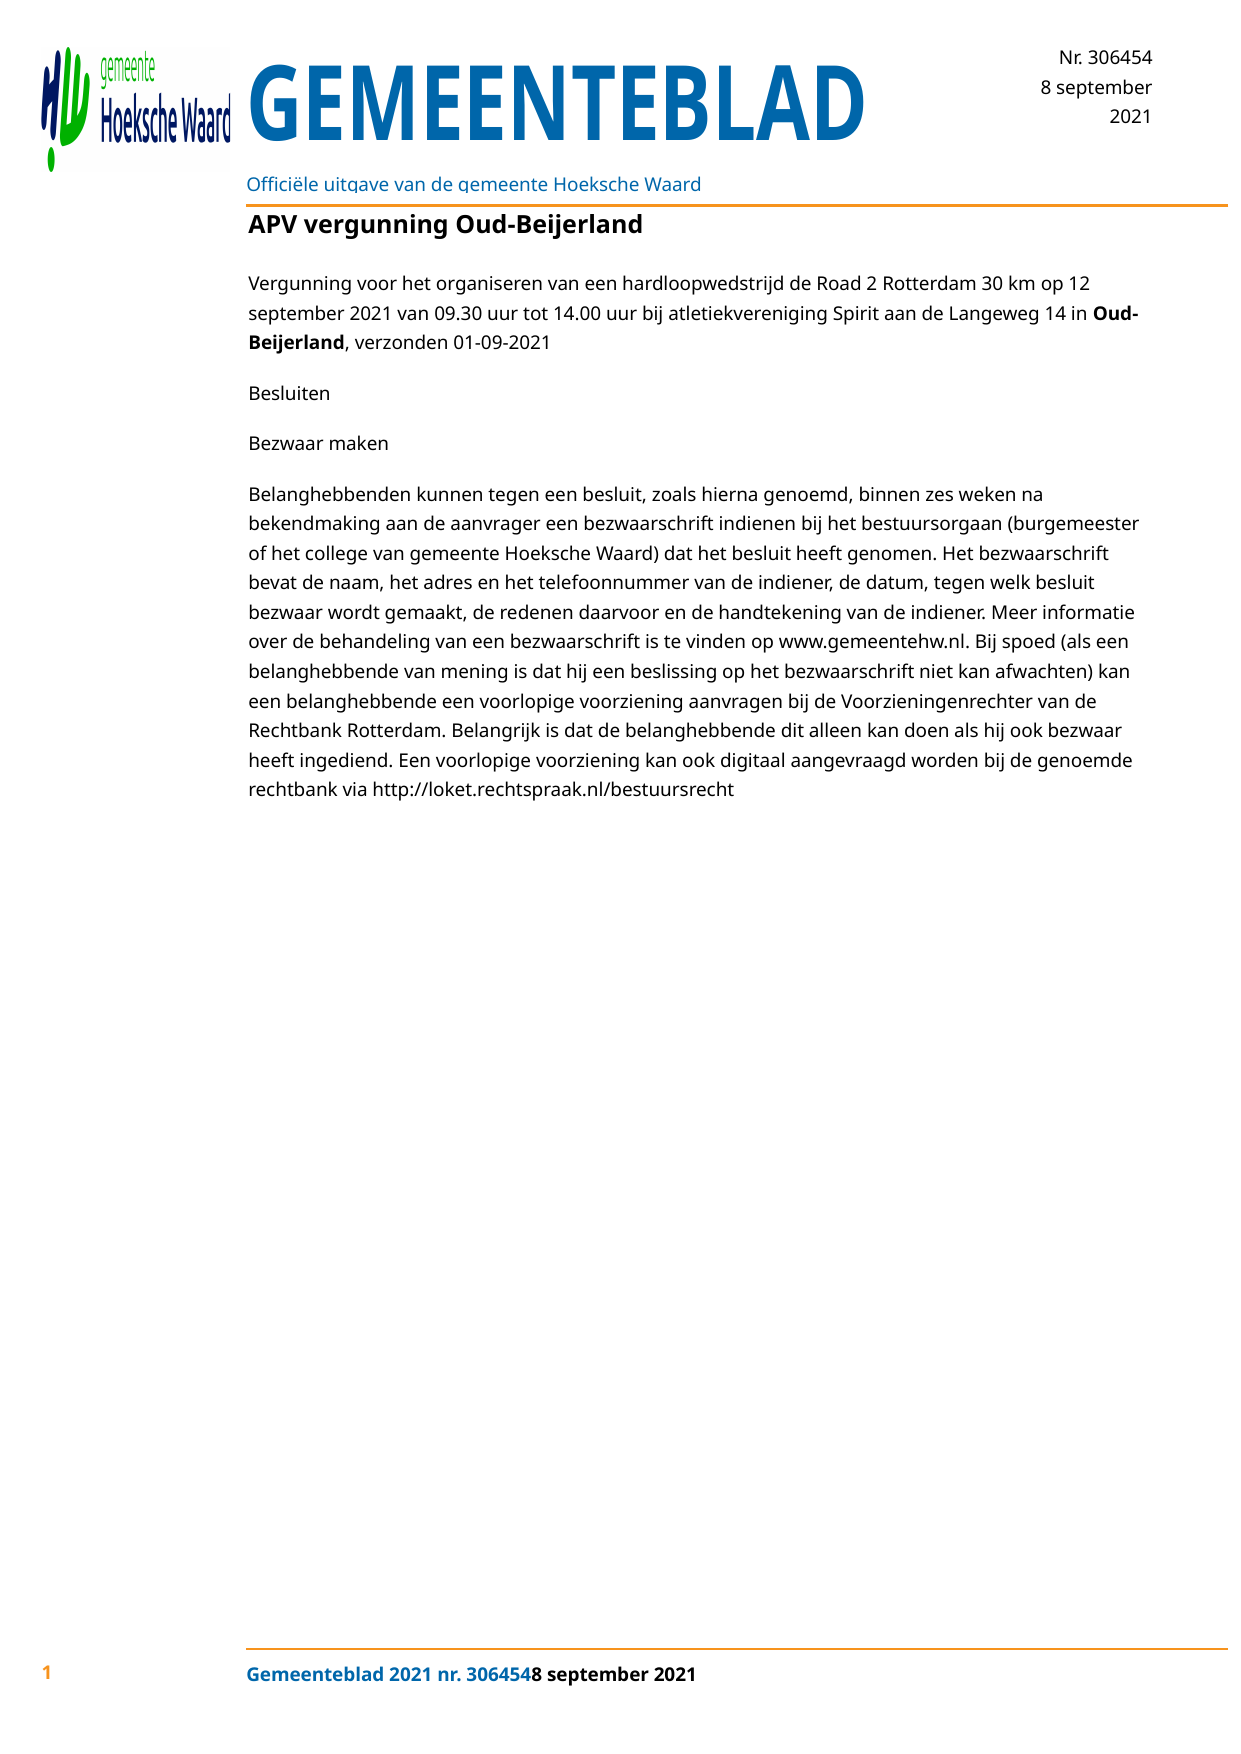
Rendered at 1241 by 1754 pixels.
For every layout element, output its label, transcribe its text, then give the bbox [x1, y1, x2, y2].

text Bezwaar maken [248, 430, 1152, 456]
text Besluiten [248, 380, 1152, 406]
text Vergunning voor het organiseren van een hardloopwedstrijd de Road 2 Rotterdam 30 km op 12 september 2021 van 09.30 uur tot 14.00 uur bij atletiekvereniging Spirit aan de Langeweg 14 in Oud-Beijerland, verzonden 01-09-2021 [248, 270, 1152, 355]
picture [41, 47, 231, 172]
text Belanghebbenden kunnen tegen een besluit, zoals hierna genoemd, binnen zes weken na bekendmaking aan de aanvrager een bezwaarschrift indienen bij het bestuursorgaan (burgemeester of het college van gemeente Hoeksche Waard) dat het besluit heeft genomen. Het bezwaarschrift bevat de naam, het adres en het telefoonnummer van de indiener, de datum, tegen welk besluit bezwaar wordt gemaakt, de redenen daarvoor en de handtekening van de indiener. Meer informatie over de behandeling van een bezwaarschrift is te vinden op www.gemeentehw.nl. Bij spoed (als een belanghebbende van mening is dat hij een beslissing op het bezwaarschrift niet kan afwachten) kan een belanghebbende een voorlopige voorziening aanvragen bij de Voorzieningenrechter van de Rechtbank Rotterdam. Belangrijk is dat de belanghebbende dit alleen kan doen als hij ook bezwaar heeft ingediend. Een voorlopige voorziening kan ook digitaal aangevraagd worden bij de genoemde rechtbank via http://loket.rechtspraak.nl/bestuursrecht [248, 481, 1152, 802]
text APV vergunning Oud-Beijerland [248, 207, 1152, 241]
